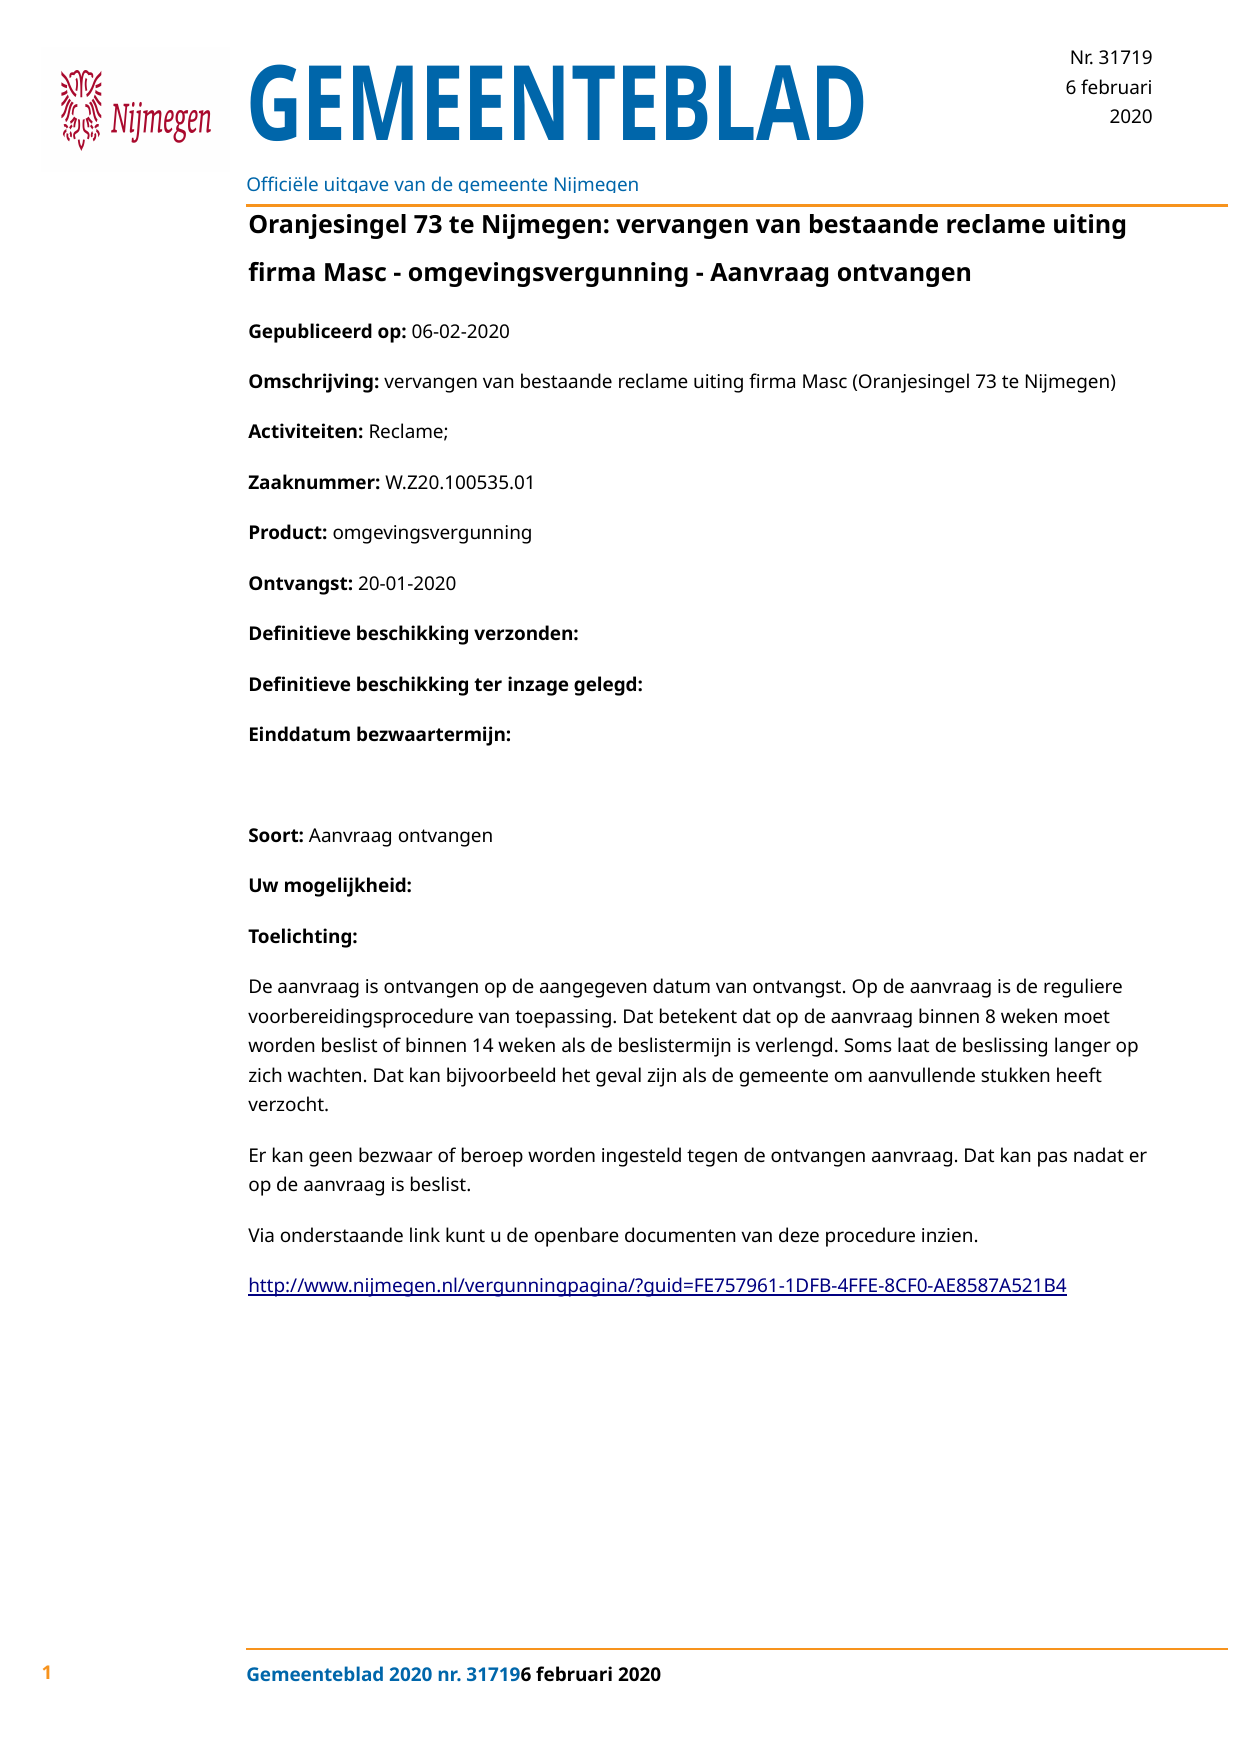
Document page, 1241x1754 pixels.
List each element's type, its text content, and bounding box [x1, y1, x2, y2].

text Toelichting: [248, 923, 1152, 949]
text Product: omgevingsvergunning [248, 519, 1152, 545]
text Definitieve beschikking verzonden: [248, 620, 1152, 646]
text Definitieve beschikking ter inzage gelegd: [248, 671, 1152, 697]
text http://www.nijmegen.nl/vergunningpagina/?guid=FE757961-1DFB-4FFE-8CF0-AE8587A521B4 [248, 1272, 1152, 1298]
text De aanvraag is ontvangen op de aangegeven datum van ontvangst. Op de aanvraag is de reguliere voorbereidingsprocedure van toepassing. Dat betekent dat op de aanvraag binnen 8 weken moet worden beslist of binnen 14 weken als de beslistermijn is verlengd. Soms laat de beslissing langer op zich wachten. Dat kan bijvoorbeeld het geval zijn als de gemeente om aanvullende stukken heeft verzocht. [248, 973, 1152, 1117]
picture [41, 47, 231, 172]
text Ontvangst: 20-01-2020 [248, 570, 1152, 596]
text Via onderstaande link kunt u de openbare documenten van deze procedure inzien. [248, 1222, 1152, 1248]
text Er kan geen bezwaar of beroep worden ingesteld tegen de ontvangen aanvraag. Dat kan pas nadat er op de aanvraag is beslist. [248, 1142, 1152, 1197]
text Soort: Aanvraag ontvangen [248, 822, 1152, 848]
text Einddatum bezwaartermijn: [248, 721, 1152, 747]
text Zaaknummer: W.Z20.100535.01 [248, 469, 1152, 495]
text Omschrijving: vervangen van bestaande reclame uiting firma Masc (Oranjesingel 73 te Nijmegen) [248, 368, 1152, 394]
text Oranjesingel 73 te Nijmegen: vervangen van bestaande reclame uiting firma Masc - omgevingsvergunning - Aanvraag ontvangen [248, 207, 1152, 288]
text Uw mogelijkheid: [248, 872, 1152, 898]
text Gepubliceerd op: 06-02-2020 [248, 318, 1152, 344]
text Activiteiten: Reclame; [248, 419, 1152, 444]
